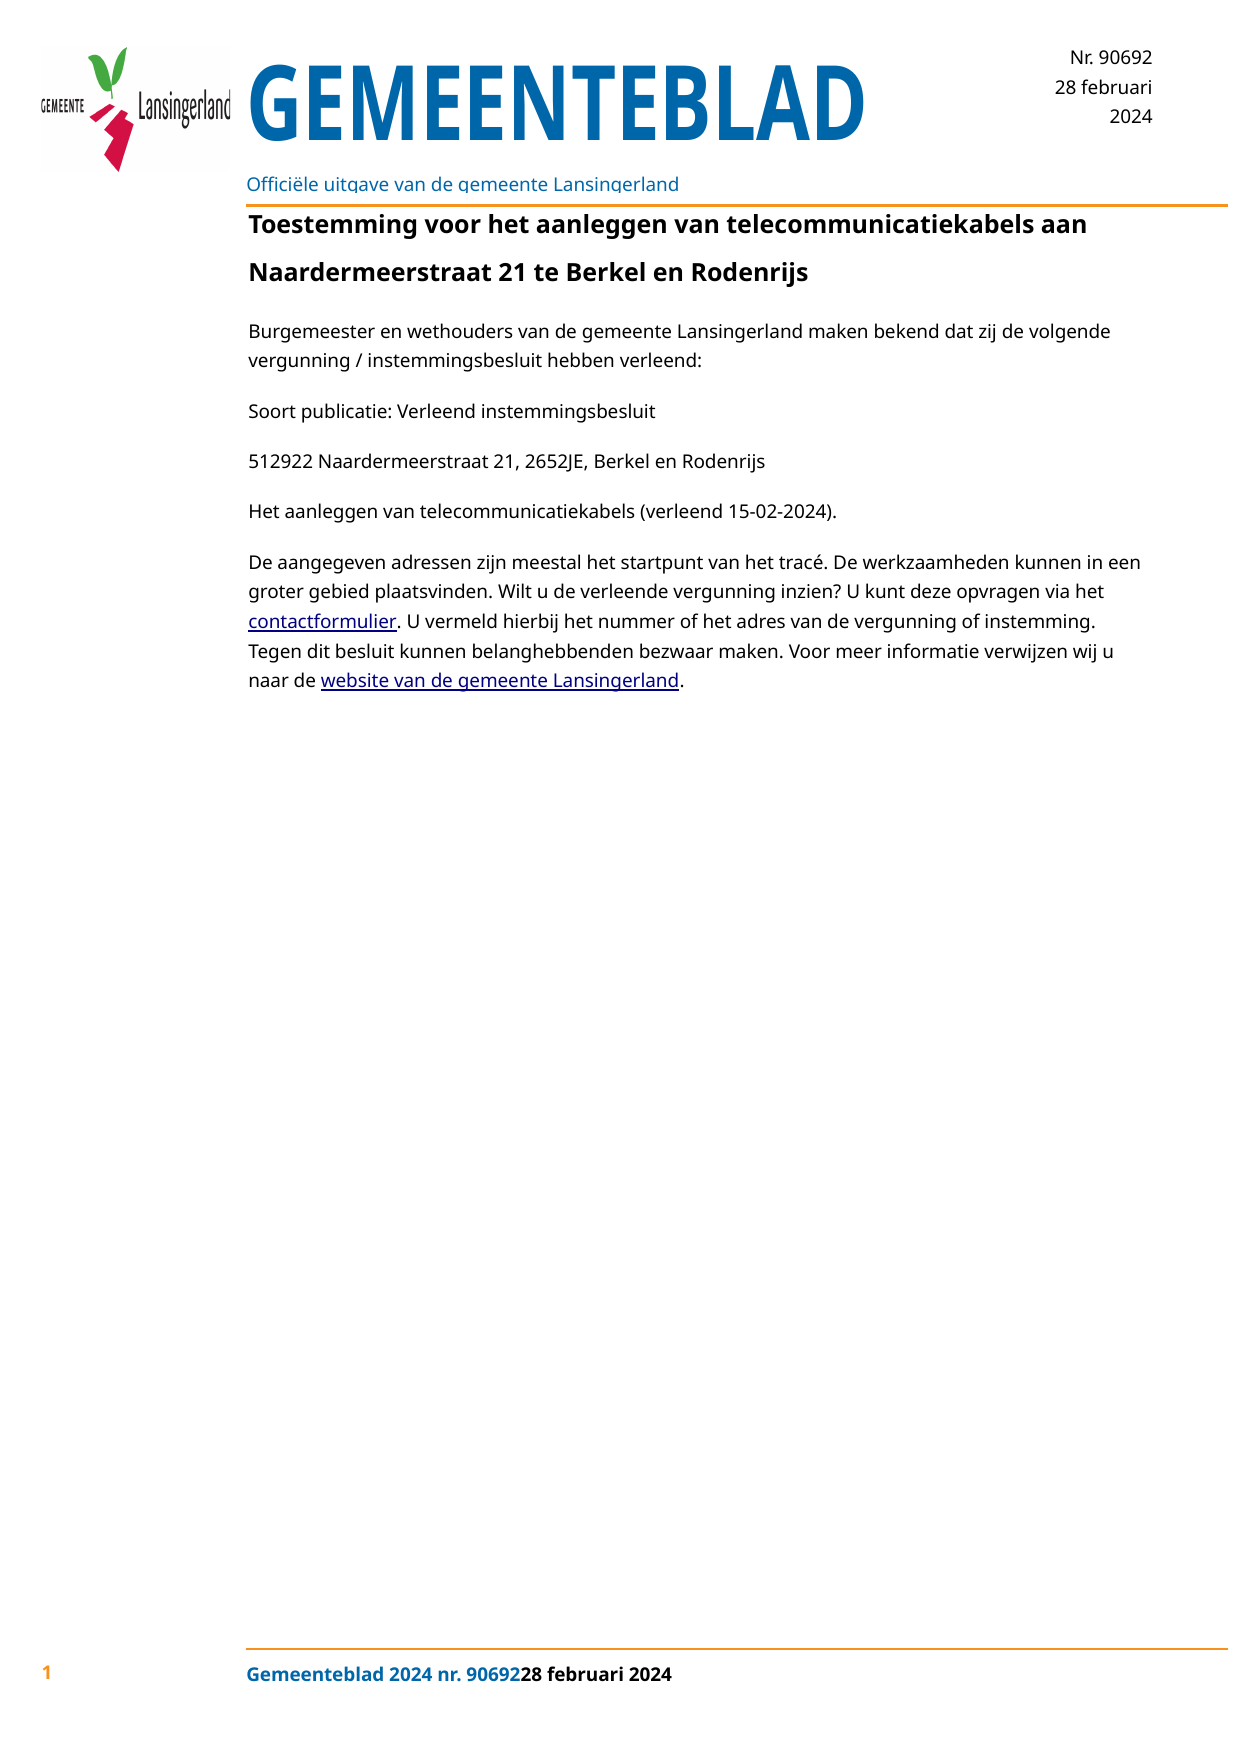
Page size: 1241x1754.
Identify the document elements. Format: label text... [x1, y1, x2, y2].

text Toestemming voor het aanleggen van telecommunicatiekabels aan Naardermeerstraat 21 te Berkel en Rodenrijs [248, 207, 1152, 288]
text De aangegeven adressen zijn meestal het startpunt van het tracé. De werkzaamheden kunnen in een groter gebied plaatsvinden. Wilt u de verleende vergunning inzien? U kunt deze opvragen via het contactformulier. U vermeld hierbij het nummer of het adres van de vergunning of instemming. Tegen dit besluit kunnen belanghebbenden bezwaar maken. Voor meer informatie verwijzen wij u naar de website van de gemeente Lansingerland. [248, 549, 1152, 693]
picture [41, 47, 231, 172]
text Soort publicatie: Verleend instemmingsbesluit [248, 398, 1152, 424]
text Burgemeester en wethouders van de gemeente Lansingerland maken bekend dat zij de volgende vergunning / instemmingsbesluit hebben verleend: [248, 318, 1152, 373]
text Het aanleggen van telecommunicatiekabels (verleend 15-02-2024). [248, 499, 1152, 524]
text 512922 Naardermeerstraat 21, 2652JE, Berkel en Rodenrijs [248, 448, 1152, 474]
